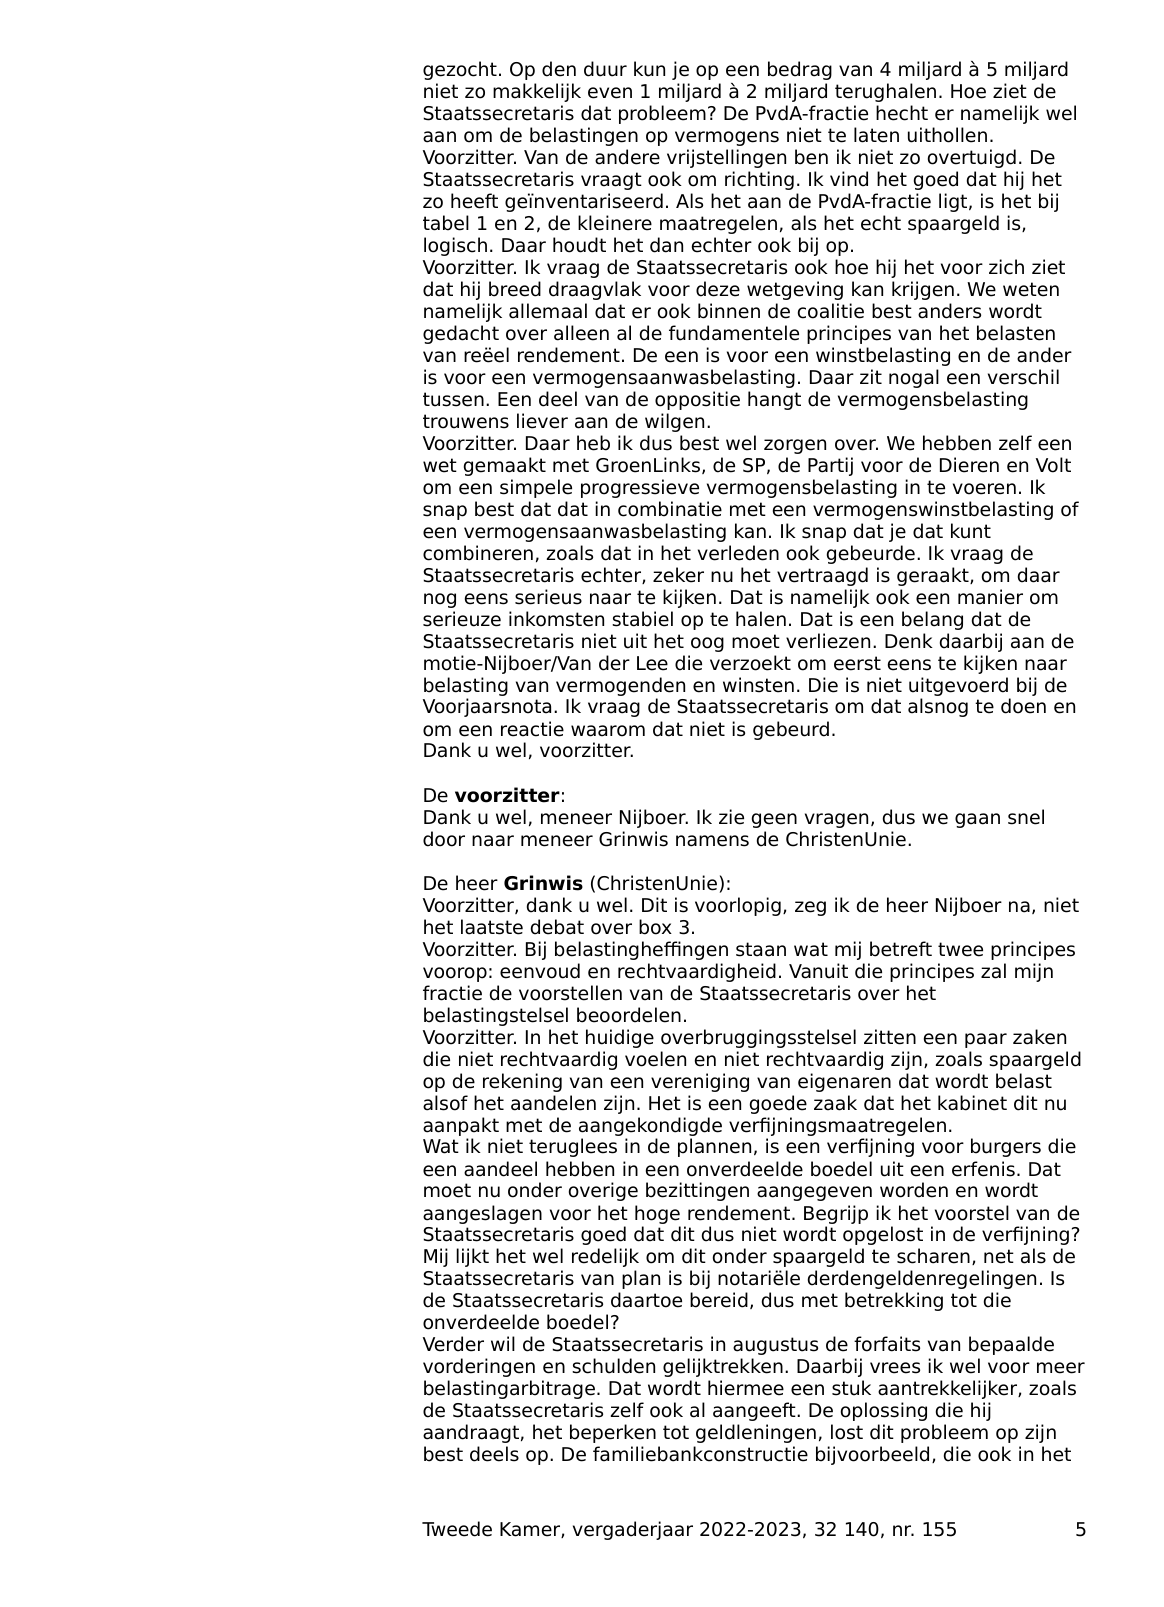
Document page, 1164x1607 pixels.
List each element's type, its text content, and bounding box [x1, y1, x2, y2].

text Wat ik niet teruglees in de plannen, is een verfijning voor burgers die een aandeel hebben in een onverdeelde boedel uit een erfenis. Dat moet nu onder overige bezittingen aangegeven worden en wordt aangeslagen voor het hoge rendement. Begrijp ik het voorstel van de Staatssecretaris goed dat dit dus niet wordt opgelost in de verfijning? Mij lijkt het wel redelijk om dit onder spaargeld te scharen, net als de Staatssecretaris van plan is bij notariële derdengeldenregelingen. Is de Staatssecretaris daartoe bereid, dus met betrekking tot die onverdeelde boedel? [422, 1136, 1087, 1334]
text Verder wil de Staatssecretaris in augustus de forfaits van bepaalde vorderingen en schulden gelijktrekken. Daarbij vrees ik wel voor meer belastingarbitrage. Dat wordt hiermee een stuk aantrekkelijker, zoals de Staatssecretaris zelf ook al aangeeft. De oplossing die hij aandraagt, het beperken tot geldleningen, lost dit probleem op zijn best deels op. De familiebankconstructie bijvoorbeeld, die ook in het [422, 1334, 1087, 1466]
text Voorzitter, dank u wel. Dit is voorlopig, zeg ik de heer Nijboer na, niet het laatste debat over box 3. [422, 895, 1087, 939]
text Voorzitter. Bij belastingheffingen staan wat mij betreft twee principes voorop: eenvoud en rechtvaardigheid. Vanuit die principes zal mijn fractie de voorstellen van de Staatssecretaris over het belastingstelsel beoordelen. [422, 939, 1087, 1027]
text Dank u wel, voorzitter. [422, 740, 1087, 762]
text Voorzitter. In het huidige overbruggingsstelsel zitten een paar zaken die niet rechtvaardig voelen en niet rechtvaardig zijn, zoals spaargeld op de rekening van een vereniging van eigenaren dat wordt belast alsof het aandelen zijn. Het is een goede zaak dat het kabinet dit nu aanpakt met de aangekondigde verfijningsmaatregelen. [422, 1027, 1087, 1136]
text De voorzitter: [422, 784, 1087, 807]
text Voorzitter. Ik vraag de Staatssecretaris ook hoe hij het voor zich ziet dat hij breed draagvlak voor deze wetgeving kan krijgen. We weten namelijk allemaal dat er ook binnen de coalitie best anders wordt gedacht over alleen al de fundamentele principes van het belasten van reëel rendement. De een is voor een winstbelasting en de ander is voor een vermogensaanwasbelasting. Daar zit nogal een verschil tussen. Een deel van de oppositie hangt de vermogensbelasting trouwens liever aan de wilgen. [422, 257, 1087, 433]
text Dank u wel, meneer Nijboer. Ik zie geen vragen, dus we gaan snel door naar meneer Grinwis namens de ChristenUnie. [422, 807, 1087, 851]
text Voorzitter. Daar heb ik dus best wel zorgen over. We hebben zelf een wet gemaakt met GroenLinks, de SP, de Partij voor de Dieren en Volt om een simpele progressieve vermogensbelasting in te voeren. Ik snap best dat dat in combinatie met een vermogenswinstbelasting of een vermogensaanwasbelasting kan. Ik snap dat je dat kunt combineren, zoals dat in het verleden ook gebeurde. Ik vraag de Staatssecretaris echter, zeker nu het vertraagd is geraakt, om daar nog eens serieus naar te kijken. Dat is namelijk ook een manier om serieuze inkomsten stabiel op te halen. Dat is een belang dat de Staatssecretaris niet uit het oog moet verliezen. Denk daarbij aan de motie-Nijboer/Van der Lee die verzoekt om eerst eens te kijken naar belasting van vermogenden en winsten. Die is niet uitgevoerd bij de Voorjaarsnota. Ik vraag de Staatssecretaris om dat alsnog te doen en om een reactie waarom dat niet is gebeurd. [422, 433, 1087, 740]
text De heer Grinwis (ChristenUnie): [422, 873, 1087, 895]
text gezocht. Op den duur kun je op een bedrag van 4 miljard à 5 miljard niet zo makkelijk even 1 miljard à 2 miljard terughalen. Hoe ziet de Staatssecretaris dat probleem? De PvdA-fractie hecht er namelijk wel aan om de belastingen op vermogens niet te laten uithollen. [422, 59, 1087, 147]
text Voorzitter. Van de andere vrijstellingen ben ik niet zo overtuigd. De Staatssecretaris vraagt ook om richting. Ik vind het goed dat hij het zo heeft geïnventariseerd. Als het aan de PvdA-fractie ligt, is het bij tabel 1 en 2, de kleinere maatregelen, als het echt spaargeld is, logisch. Daar houdt het dan echter ook bij op. [422, 147, 1087, 257]
